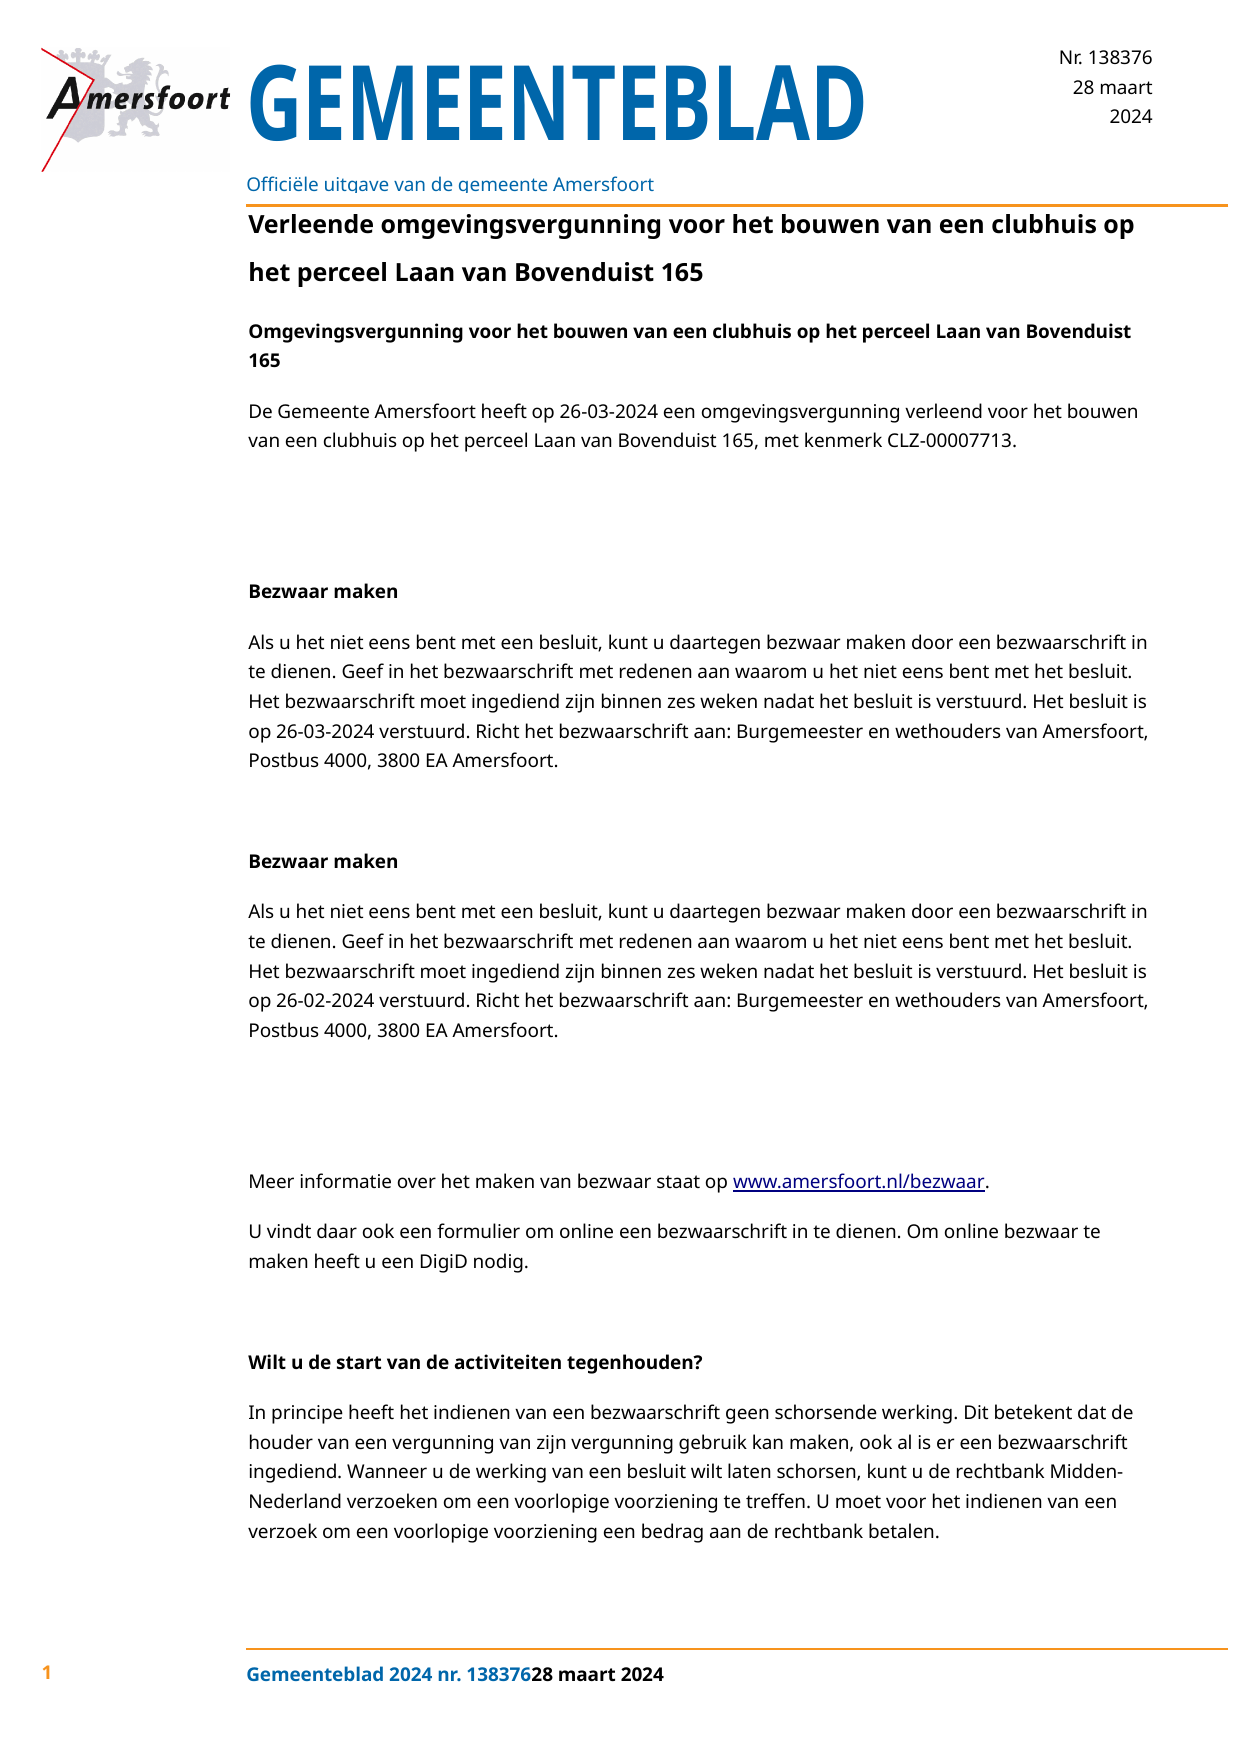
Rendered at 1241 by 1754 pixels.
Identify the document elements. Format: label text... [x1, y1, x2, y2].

text Meer informatie over het maken van bezwaar staat op www.amersfoort.nl/bezwaar. [248, 1168, 1152, 1194]
text Als u het niet eens bent met een besluit, kunt u daartegen bezwaar maken door een bezwaarschrift in te dienen. Geef in het bezwaarschrift met redenen aan waarom u het niet eens bent met het besluit. Het bezwaarschrift moet ingediend zijn binnen zes weken nadat het besluit is verstuurd. Het besluit is op 26-02-2024 verstuurd. Richt het bezwaarschrift aan: Burgemeester en wethouders van Amersfoort, Postbus 4000, 3800 EA Amersfoort. [248, 899, 1152, 1043]
text Wilt u de start van de activiteiten tegenhouden? [248, 1349, 1152, 1375]
text De Gemeente Amersfoort heeft op 26-03-2024 een omgevingsvergunning verleend voor het bouwen van een clubhuis op het perceel Laan van Bovenduist 165, met kenmerk CLZ-00007713. [248, 398, 1152, 453]
text Als u het niet eens bent met een besluit, kunt u daartegen bezwaar maken door een bezwaarschrift in te dienen. Geef in het bezwaarschrift met redenen aan waarom u het niet eens bent met het besluit. Het bezwaarschrift moet ingediend zijn binnen zes weken nadat het besluit is verstuurd. Het besluit is op 26-03-2024 verstuurd. Richt het bezwaarschrift aan: Burgemeester en wethouders van Amersfoort, Postbus 4000, 3800 EA Amersfoort. [248, 629, 1152, 773]
picture [41, 47, 231, 172]
text Bezwaar maken [248, 579, 1152, 604]
text Omgevingsvergunning voor het bouwen van een clubhuis op het perceel Laan van Bovenduist 165 [248, 318, 1152, 373]
text U vindt daar ook een formulier om online een bezwaarschrift in te dienen. Om online bezwaar te maken heeft u een DigiD nodig. [248, 1219, 1152, 1274]
text In principe heeft het indienen van een bezwaarschrift geen schorsende werking. Dit betekent dat de houder van een vergunning van zijn vergunning gebruik kan maken, ook al is er een bezwaarschrift ingediend. Wanneer u de werking van een besluit wilt laten schorsen, kunt u de rechtbank Midden-Nederland verzoeken om een voorlopige voorziening te treffen. U moet voor het indienen van een verzoek om een voorlopige voorziening een bedrag aan de rechtbank betalen. [248, 1399, 1152, 1544]
text Bezwaar maken [248, 848, 1152, 874]
text Verleende omgevingsvergunning voor het bouwen van een clubhuis op het perceel Laan van Bovenduist 165 [248, 207, 1152, 288]
